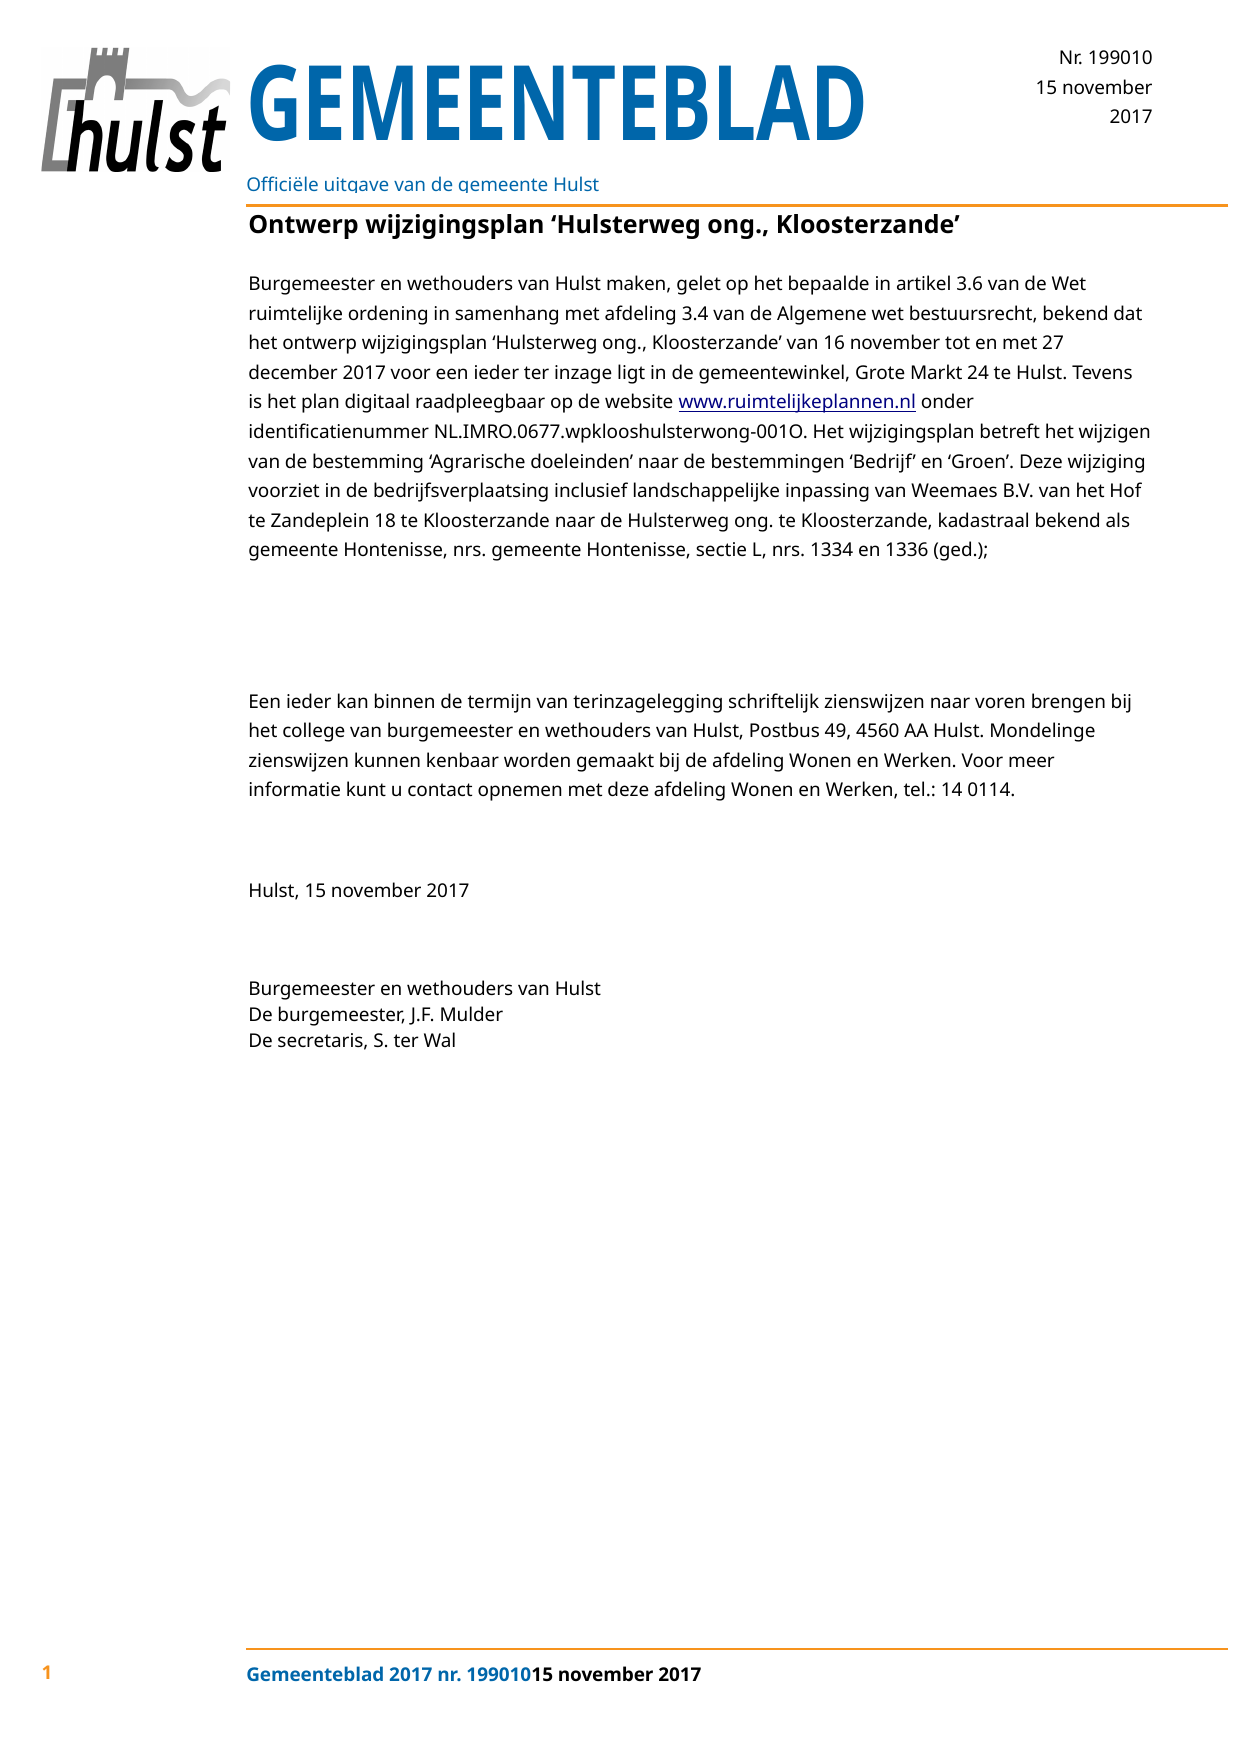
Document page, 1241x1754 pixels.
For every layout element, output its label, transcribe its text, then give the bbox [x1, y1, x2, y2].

text Burgemeester en wethouders van Hulst [248, 976, 1152, 1001]
text De burgemeester, J.F. Mulder [248, 1001, 1152, 1027]
picture [41, 47, 231, 172]
text De secretaris, S. ter Wal [248, 1027, 1152, 1053]
text Ontwerp wijzigingsplan ‘Hulsterweg ong., Kloosterzande’ [248, 207, 1152, 241]
text Hulst, 15 november 2017 [248, 877, 1152, 903]
text Een ieder kan binnen de termijn van terinzagelegging schriftelijk zienswijzen naar voren brengen bij het college van burgemeester en wethouders van Hulst, Postbus 49, 4560 AA Hulst. Mondelinge zienswijzen kunnen kenbaar worden gemaakt bij de afdeling Wonen en Werken. Voor meer informatie kunt u contact opnemen met deze afdeling Wonen en Werken, tel.: 14 0114. [248, 688, 1152, 802]
text Burgemeester en wethouders van Hulst maken, gelet op het bepaalde in artikel 3.6 van de Wet ruimtelijke ordening in samenhang met afdeling 3.4 van de Algemene wet bestuursrecht, bekend dat het ontwerp wijzigingsplan ‘Hulsterweg ong., Kloosterzande’ van 16 november tot en met 27 december 2017 voor een ieder ter inzage ligt in de gemeentewinkel, Grote Markt 24 te Hulst. Tevens is het plan digitaal raadpleegbaar op de website www.ruimtelijkeplannen.nl onder identificatienummer NL.IMRO.0677.wpklooshulsterwong-001O. Het wijzigingsplan betreft het wijzigen van de bestemming ‘Agrarische doeleinden’ naar de bestemmingen ‘Bedrijf’ en ‘Groen’. Deze wijziging voorziet in de bedrijfsverplaatsing inclusief landschappelijke inpassing van Weemaes B.V. van het Hof te Zandeplein 18 te Kloosterzande naar de Hulsterweg ong. te Kloosterzande, kadastraal bekend als gemeente Hontenisse, nrs. gemeente Hontenisse, sectie L, nrs. 1334 en 1336 (ged.); [248, 270, 1152, 562]
